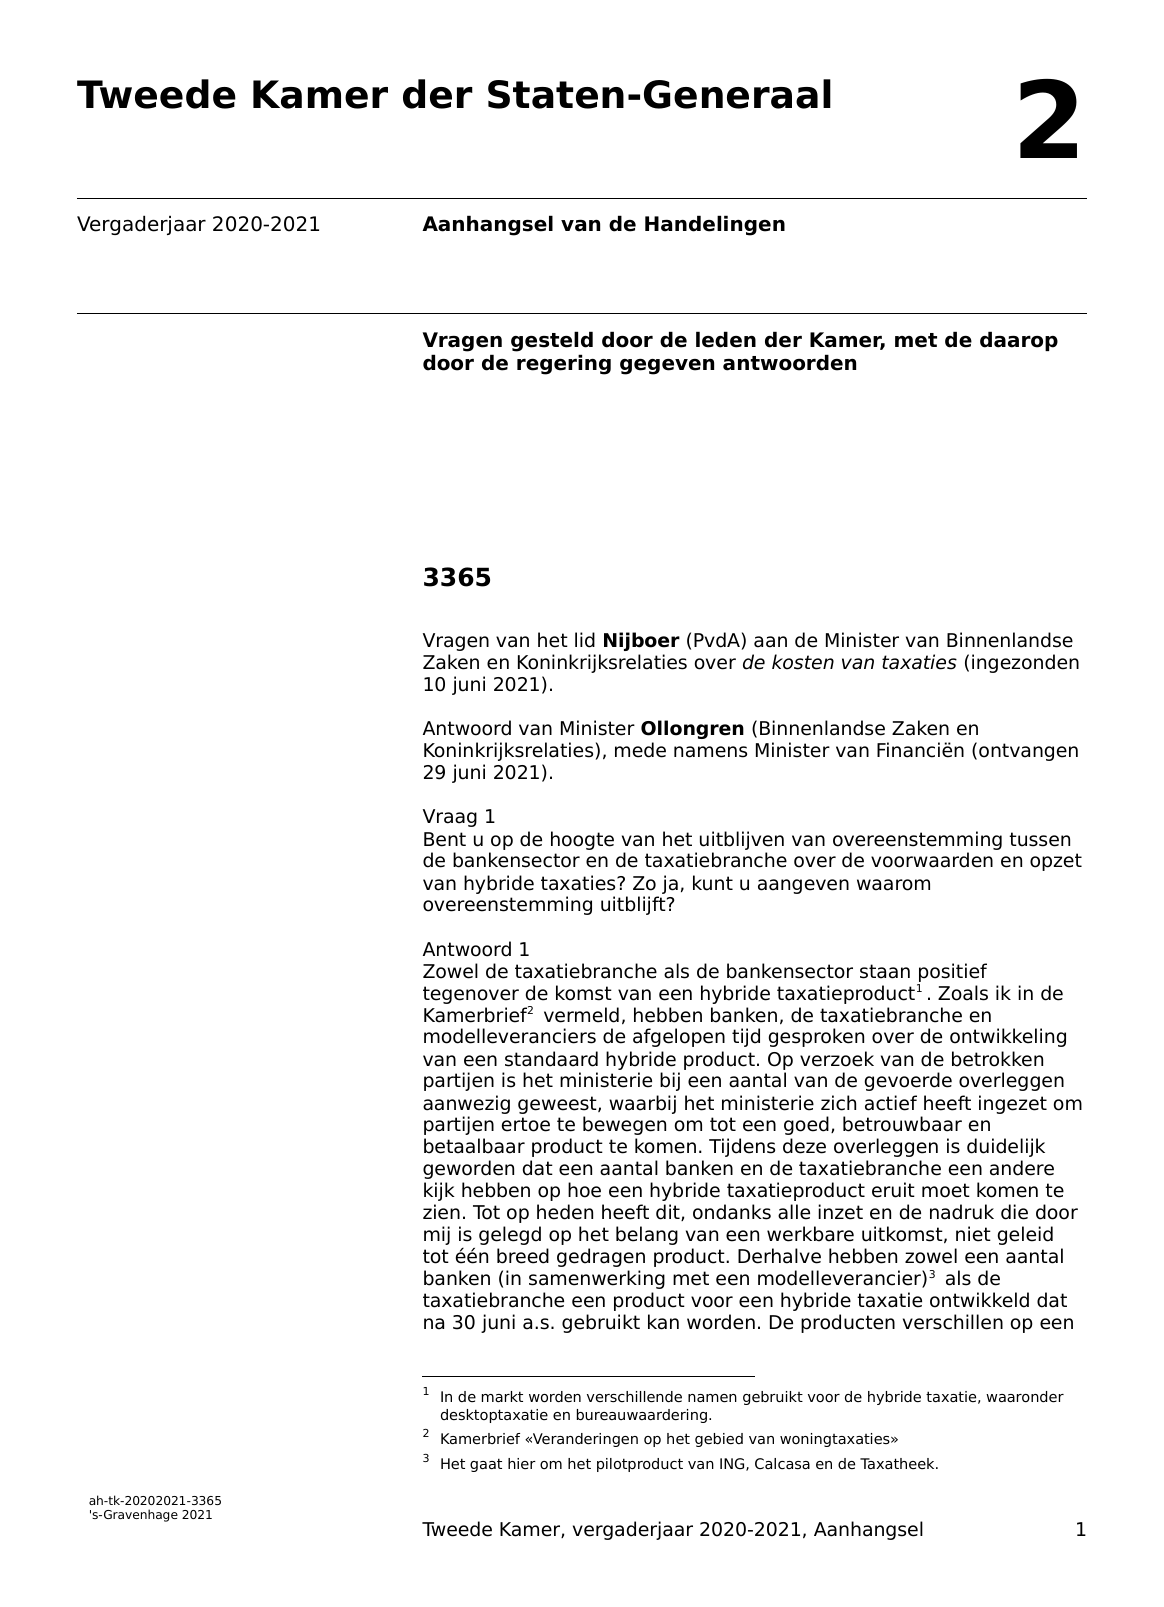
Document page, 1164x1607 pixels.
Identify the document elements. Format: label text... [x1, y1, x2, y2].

table_header 2 [886, 59, 1087, 198]
text Bent u op de hoogte van het uitblijven van overeenstemming tussen de bankensector en de taxatiebranche over de voorwaarden en opzet van hybride taxaties? Zo ja, kunt u aangeven waarom overeenstemming uitblijft? [422, 828, 1087, 916]
text Zowel de taxatiebranche als de bankensector staan positief tegenover de komst van een hybride taxatieproduct. Zoals ik in de Kamerbrief vermeld, hebben banken, de taxatiebranche en modelleveranciers de afgelopen tijd gesproken over de ontwikkeling van een standaard hybride product. Op verzoek van de betrokken partijen is het ministerie bij een aantal van de gevoerde overleggen aanwezig geweest, waarbij het ministerie zich actief heeft ingezet om partijen ertoe te bewegen om tot een goed, betrouwbaar en betaalbaar product te komen. Tijdens deze overleggen is duidelijk geworden dat een aantal banken en de taxatiebranche een andere kijk hebben op hoe een hybride taxatieproduct eruit moet komen te zien. Tot op heden heeft dit, ondanks alle inzet en de nadruk die door mij is gelegd op het belang van een werkbare uitkomst, niet geleid tot één breed gedragen product. Derhalve hebben zowel een aantal banken (in samenwerking met een modelleverancier) als de taxatiebranche een product voor een hybride taxatie ontwikkeld dat na 30 juni a.s. gebruikt kan worden. De producten verschillen op een [422, 961, 1087, 1334]
table_cell Vergaderjaar 2020-2021 [77, 199, 422, 313]
text 3365 [422, 563, 1087, 592]
text Vragen van het lid Nijboer (PvdA) aan de Minister van Binnenlandse Zaken en Koninkrijksrelaties over de kosten van taxaties (ingezonden 10 juni 2021). [422, 630, 1087, 696]
table_cell Vragen gesteld door de leden der Kamer, met de daarop door de regering gegeven antwoorden [422, 314, 1087, 375]
text ah-tk-20202021-3365 [88, 1494, 323, 1508]
table_cell [77, 314, 422, 375]
text Het gaat hier om het pilotproduct van ING, Calcasa en de Taxatheek. [422, 1452, 1087, 1474]
table_cell Aanhangsel van de Handelingen [422, 199, 1087, 313]
text 's-Gravenhage 2021 [88, 1508, 323, 1522]
text Antwoord van Minister Ollongren (Binnenlandse Zaken en Koninkrijksrelaties), mede namens Minister van Financiën (ontvangen 29 juni 2021). [422, 718, 1087, 784]
text Kamerbrief «Veranderingen op het gebied van woningtaxaties» [422, 1427, 1087, 1449]
text Antwoord 1 [422, 938, 1087, 961]
text Vraag 1 [422, 806, 1087, 828]
text In de markt worden verschillende namen gebruikt voor de hybride taxatie, waaronder desktoptaxatie en bureauwaardering. [422, 1385, 1087, 1424]
table_header Tweede Kamer der Staten-Generaal [77, 59, 886, 198]
